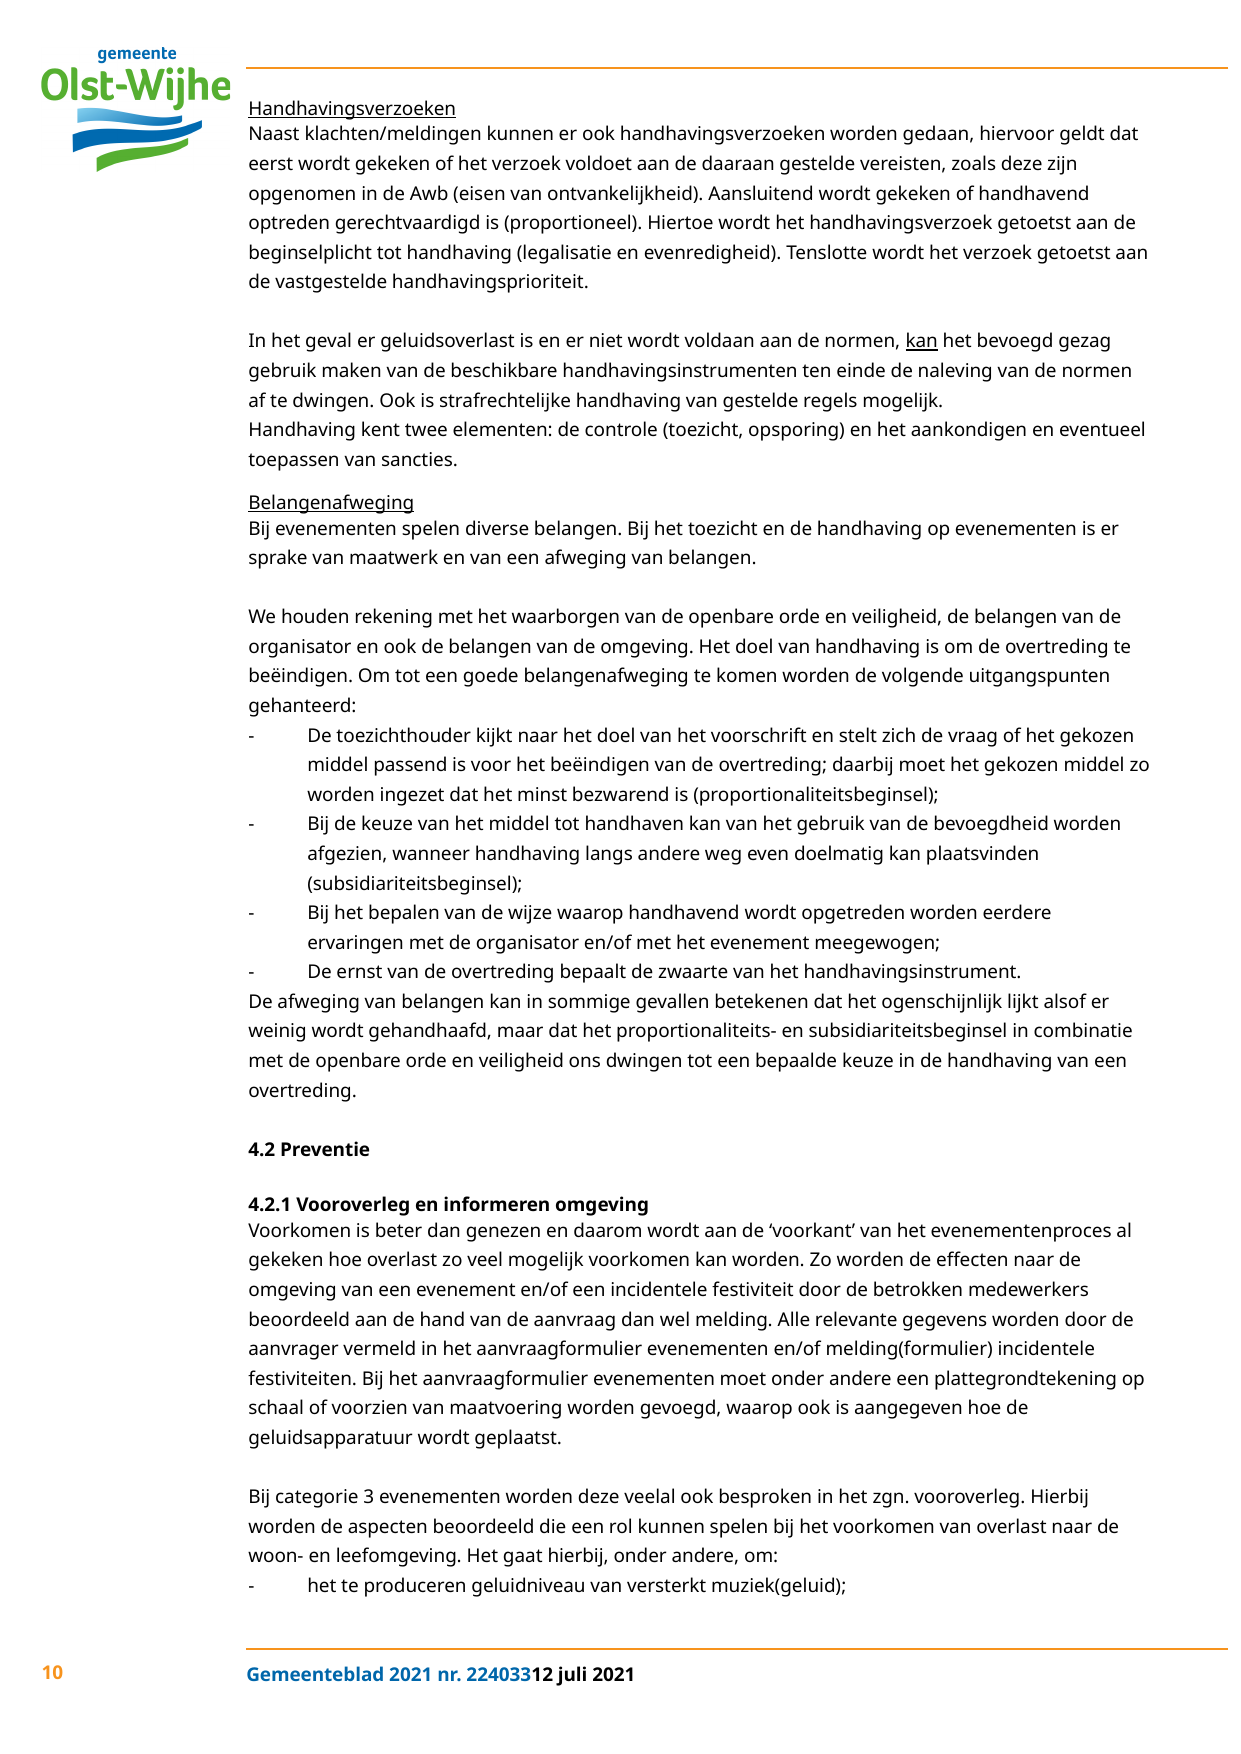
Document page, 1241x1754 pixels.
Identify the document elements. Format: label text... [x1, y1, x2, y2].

text 4.2 Preventie [248, 1136, 1152, 1162]
text In het geval er geluidsoverlast is en er niet wordt voldaan aan de normen, kan het bevoegd gezag gebruik maken van de beschikbare handhavingsinstrumenten ten einde de naleving van de normen af te dwingen. Ook is strafrechtelijke handhaving van gestelde regels mogelijk. [248, 328, 1152, 412]
text Handhaving kent twee elementen: de controle (toezicht, opsporing) en het aankondigen en eventueel toepassen van sancties. [248, 416, 1152, 472]
text We houden rekening met het waarborgen van de openbare orde en veiligheid, de belangen van de organisator en ook de belangen van de omgeving. Het doel van handhaving is om de overtreding te beëindigen. Om tot een goede belangenafweging te komen worden de volgende uitgangspunten gehanteerd: [248, 603, 1152, 718]
text eerst wordt gekeken of het verzoek voldoet aan de daaraan gestelde vereisten, zoals deze zijn opgenomen in de Awb (eisen van ontvankelijkheid). Aansluitend wordt gekeken of handhavend optreden gerechtvaardigd is (proportioneel). Hiertoe wordt het handhavingsverzoek getoetst aan de beginselplicht tot handhaving (legalisatie en evenredigheid). Tenslotte wordt het verzoek getoetst aan de vastgestelde handhavingsprioriteit. [248, 150, 1152, 294]
text Naast klachten/meldingen kunnen er ook handhavingsverzoeken worden gedaan, hiervoor geldt dat [248, 121, 1152, 146]
text Bij categorie 3 evenementen worden deze veelal ook besproken in het zgn. vooroverleg. Hierbij worden de aspecten beoordeeld die een rol kunnen spelen bij het voorkomen van overlast naar de woon- en leefomgeving. Het gaat hierbij, onder andere, om: [248, 1483, 1152, 1568]
list De ernst van de overtreding bepaalt de zwaarte van het handhavingsinstrument. [248, 958, 1152, 984]
text 4.2.1 Vooroverleg en informeren omgeving [248, 1191, 1152, 1217]
list Bij de keuze van het middel tot handhaven kan van het gebruik van de bevoegdheid worden afgezien, wanneer handhaving langs andere weg even doelmatig kan plaatsvinden (subsidiariteitsbeginsel); [248, 811, 1152, 896]
text De afweging van belangen kan in sommige gevallen betekenen dat het ogenschijnlijk lijkt alsof er weinig wordt gehandhaafd, maar dat het proportionaliteits- en subsidiariteitsbeginsel in combinatie met de openbare orde en veiligheid ons dwingen tot een bepaalde keuze in de handhaving van een overtreding. [248, 988, 1152, 1103]
picture [41, 47, 231, 172]
list Bij het bepalen van de wijze waarop handhavend wordt opgetreden worden eerdere ervaringen met de organisator en/of met het evenement meegewogen; [248, 899, 1152, 955]
text Belangenafweging [248, 489, 1152, 515]
list De toezichthouder kijkt naar het doel van het voorschrift en stelt zich de vraag of het gekozen middel passend is voor het beëindigen van de overtreding; daarbij moet het gekozen middel zo worden ingezet dat het minst bezwarend is (proportionaliteitsbeginsel); [248, 722, 1152, 807]
list het te produceren geluidniveau van versterkt muziek(geluid); [248, 1572, 1152, 1598]
text Bij evenementen spelen diverse belangen. Bij het toezicht en de handhaving op evenementen is er sprake van maatwerk en van een afweging van belangen. [248, 515, 1152, 570]
text Voorkomen is beter dan genezen en daarom wordt aan de ‘voorkant’ van het evenementenproces al gekeken hoe overlast zo veel mogelijk voorkomen kan worden. Zo worden de effecten naar de omgeving van een evenement en/of een incidentele festiviteit door de betrokken medewerkers beoordeeld aan de hand van de aanvraag dan wel melding. Alle relevante gegevens worden door de aanvrager vermeld in het aanvraagformulier evenementen en/of melding(formulier) incidentele festiviteiten. Bij het aanvraagformulier evenementen moet onder andere een plattegrondtekening op schaal of voorzien van maatvoering worden gevoegd, waarop ook is aangegeven hoe de geluidsapparatuur wordt geplaatst. [248, 1217, 1152, 1450]
text Handhavingsverzoeken [248, 95, 1152, 121]
